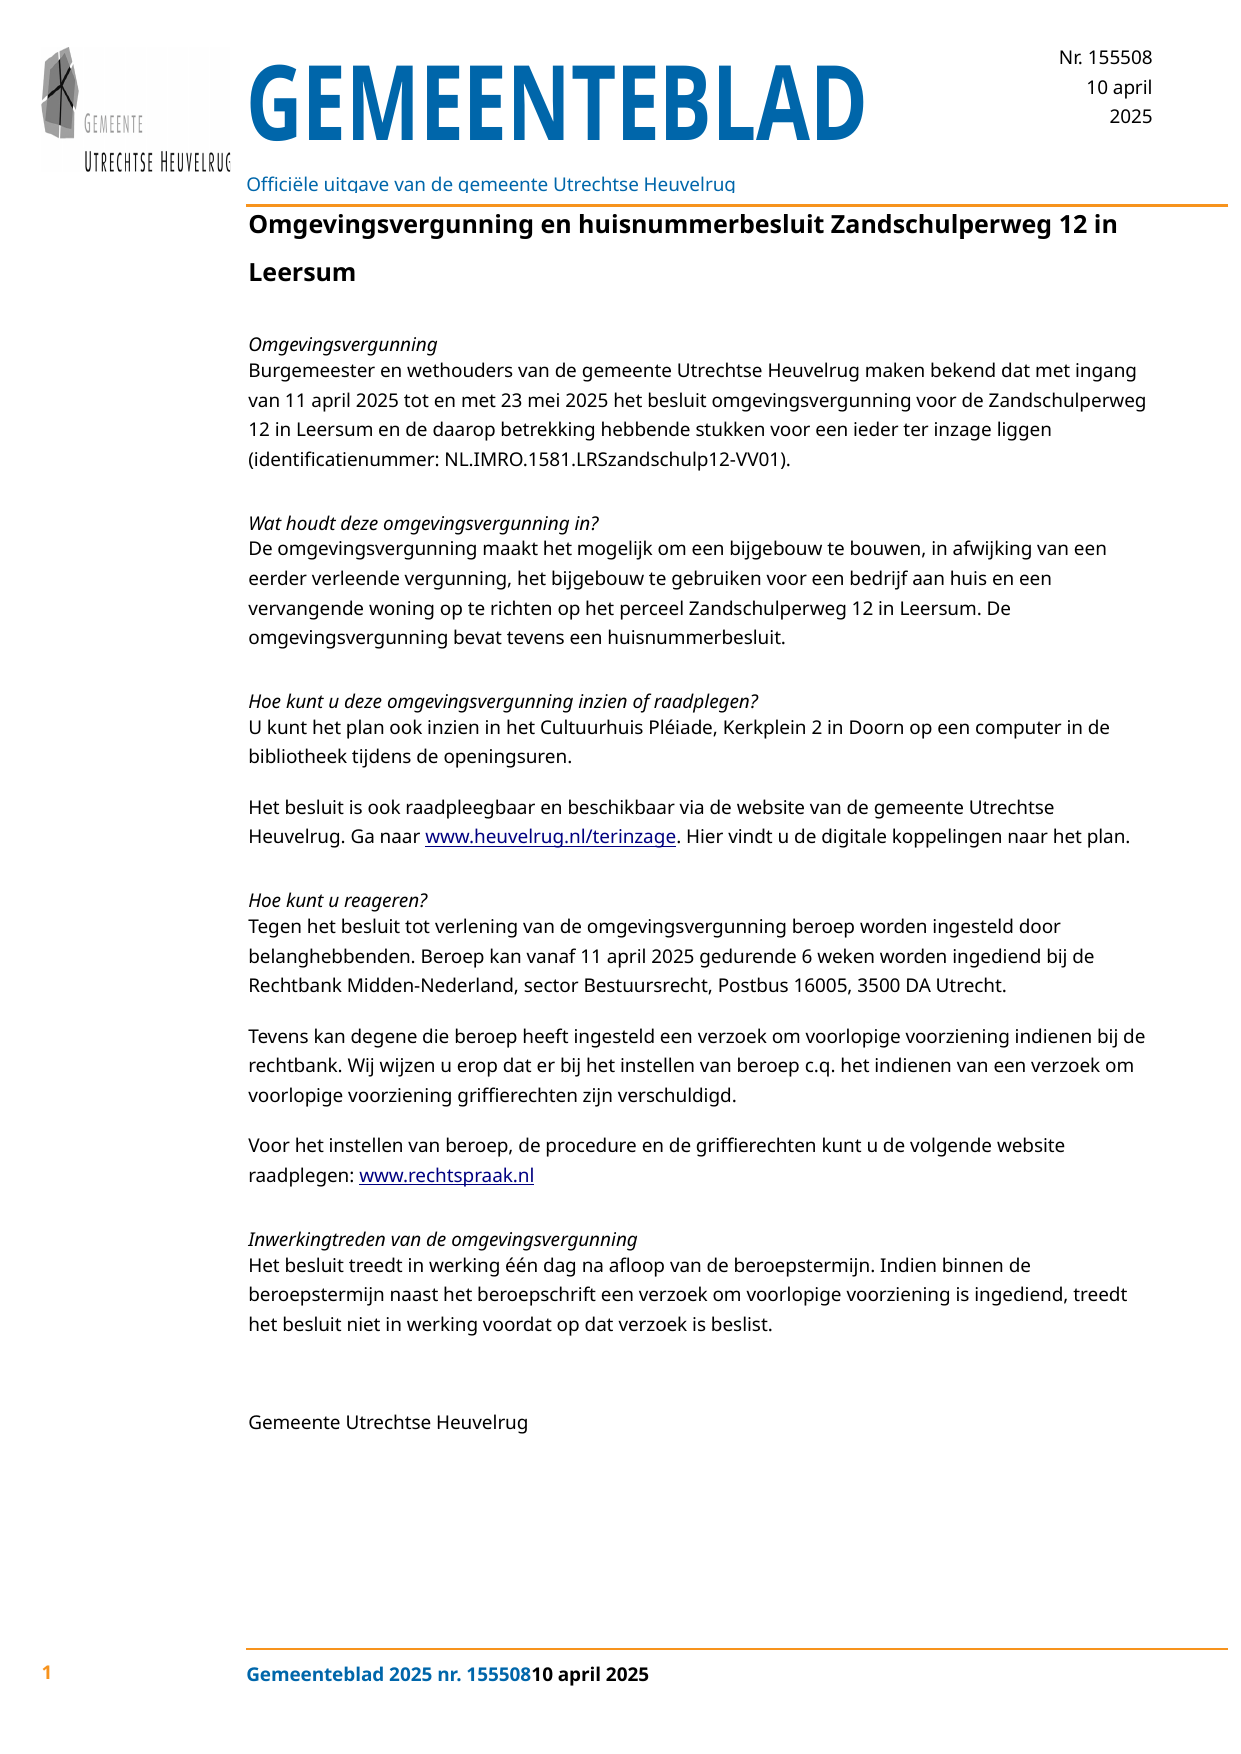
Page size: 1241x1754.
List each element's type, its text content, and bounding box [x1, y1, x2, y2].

text Voor het instellen van beroep, de procedure en de griffierechten kunt u de volgende website raadplegen: www.rechtspraak.nl [248, 1132, 1152, 1188]
text Inwerkingtreden van de omgevingsvergunning [248, 1226, 1152, 1252]
text Tegen het besluit tot verlening van de omgevingsvergunning beroep worden ingesteld door belanghebbenden. Beroep kan vanaf 11 april 2025 gedurende 6 weken worden ingediend bij de Rechtbank Midden-Nederland, sector Bestuursrecht, Postbus 16005, 3500 DA Utrecht. [248, 913, 1152, 998]
text De omgevingsvergunning maakt het mogelijk om een bijgebouw te bouwen, in afwijking van een eerder verleende vergunning, het bijgebouw te gebruiken voor een bedrijf aan huis en een vervangende woning op te richten op het perceel Zandschulperweg 12 in Leersum. De omgevingsvergunning bevat tevens een huisnummerbesluit. [248, 536, 1152, 650]
text Het besluit is ook raadpleegbaar en beschikbaar via de website van de gemeente Utrechtse Heuvelrug. Ga naar www.heuvelrug.nl/terinzage. Hier vindt u de digitale koppelingen naar het plan. [248, 794, 1152, 849]
text Wat houdt deze omgevingsvergunning in? [248, 510, 1152, 536]
picture [41, 47, 231, 172]
text Hoe kunt u reageren? [248, 888, 1152, 913]
text Gemeente Utrechtse Heuvelrug [248, 1409, 1152, 1435]
text Omgevingsvergunning [248, 331, 1152, 357]
text Burgemeester en wethouders van de gemeente Utrechtse Heuvelrug maken bekend dat met ingang van 11 april 2025 tot en met 23 mei 2025 het besluit omgevingsvergunning voor de Zandschulperweg 12 in Leersum en de daarop betrekking hebbende stukken voor een ieder ter inzage liggen (identificatienummer: NL.IMRO.1581.LRSzandschulp12-VV01). [248, 357, 1152, 472]
text Hoe kunt u deze omgevingsvergunning inzien of raadplegen? [248, 688, 1152, 714]
text Tevens kan degene die beroep heeft ingesteld een verzoek om voorlopige voorziening indienen bij de rechtbank. Wij wijzen u erop dat er bij het instellen van beroep c.q. het indienen van een verzoek om voorlopige voorziening griffierechten zijn verschuldigd. [248, 1023, 1152, 1108]
text U kunt het plan ook inzien in het Cultuurhuis Pléiade, Kerkplein 2 in Doorn op een computer in de bibliotheek tijdens de openingsuren. [248, 714, 1152, 769]
text Omgevingsvergunning en huisnummerbesluit Zandschulperweg 12 in Leersum [248, 207, 1152, 288]
text Het besluit treedt in werking één dag na afloop van de beroepstermijn. Indien binnen de beroepstermijn naast het beroepschrift een verzoek om voorlopige voorziening is ingediend, treedt het besluit niet in werking voordat op dat verzoek is beslist. [248, 1252, 1152, 1337]
